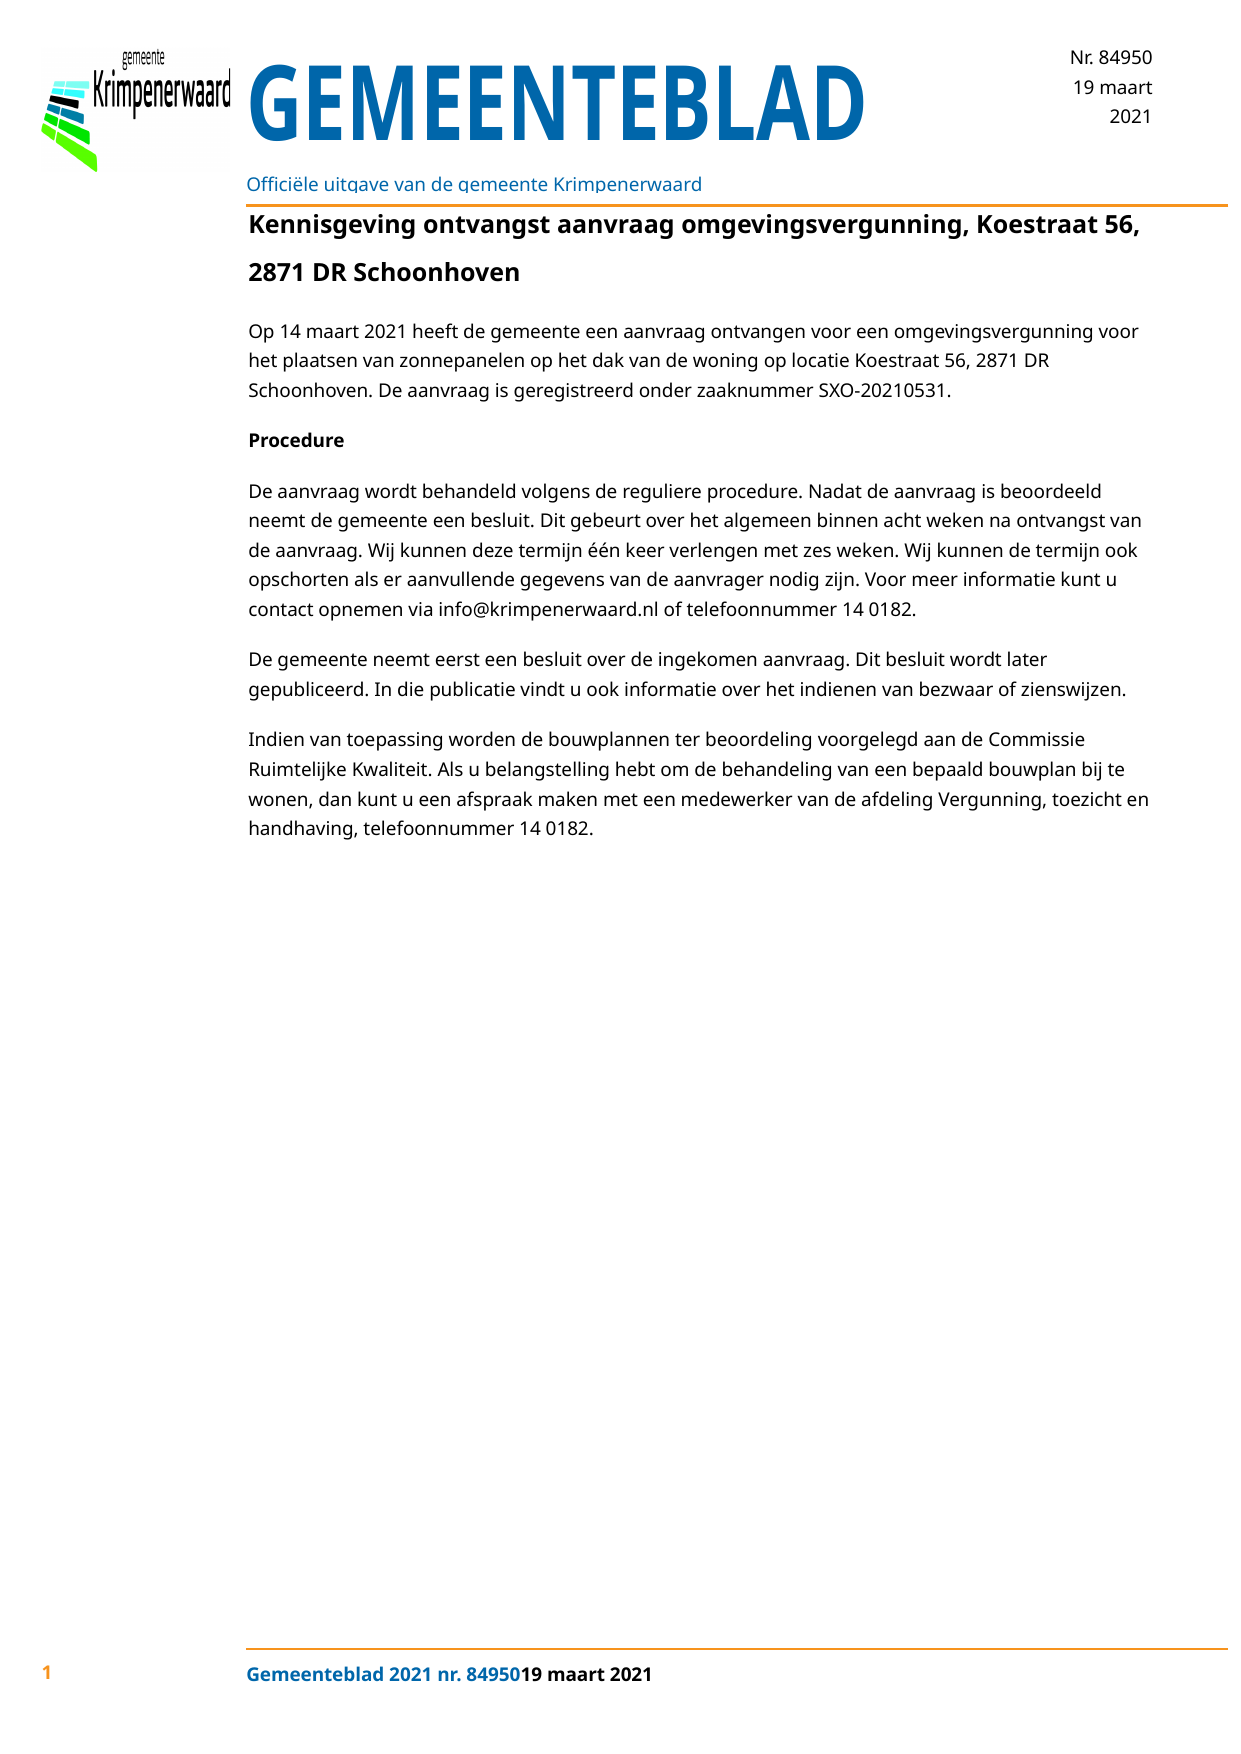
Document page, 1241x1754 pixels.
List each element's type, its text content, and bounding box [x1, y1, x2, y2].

text De gemeente neemt eerst een besluit over de ingekomen aanvraag. Dit besluit wordt later gepubliceerd. In die publicatie vindt u ook informatie over het indienen van bezwaar of zienswijzen. [248, 647, 1152, 702]
text De aanvraag wordt behandeld volgens de reguliere procedure. Nadat de aanvraag is beoordeeld neemt de gemeente een besluit. Dit gebeurt over het algemeen binnen acht weken na ontvangst van de aanvraag. Wij kunnen deze termijn één keer verlengen met zes weken. Wij kunnen de termijn ook opschorten als er aanvullende gegevens van de aanvrager nodig zijn. Voor meer informatie kunt u contact opnemen via info@krimpenerwaard.nl of telefoonnummer 14 0182. [248, 478, 1152, 622]
text Indien van toepassing worden de bouwplannen ter beoordeling voorgelegd aan de Commissie Ruimtelijke Kwaliteit. Als u belangstelling hebt om de behandeling van een bepaald bouwplan bij te wonen, dan kunt u een afspraak maken met een medewerker van de afdeling Vergunning, toezicht en handhaving, telefoonnummer 14 0182. [248, 727, 1152, 841]
text Procedure [248, 427, 1152, 453]
picture [41, 47, 231, 172]
text Kennisgeving ontvangst aanvraag omgevingsvergunning, Koestraat 56, 2871 DR Schoonhoven [248, 207, 1152, 288]
text Op 14 maart 2021 heeft de gemeente een aanvraag ontvangen voor een omgevingsvergunning voor het plaatsen van zonnepanelen op het dak van de woning op locatie Koestraat 56, 2871 DR Schoonhoven. De aanvraag is geregistreerd onder zaaknummer SXO-20210531. [248, 318, 1152, 403]
